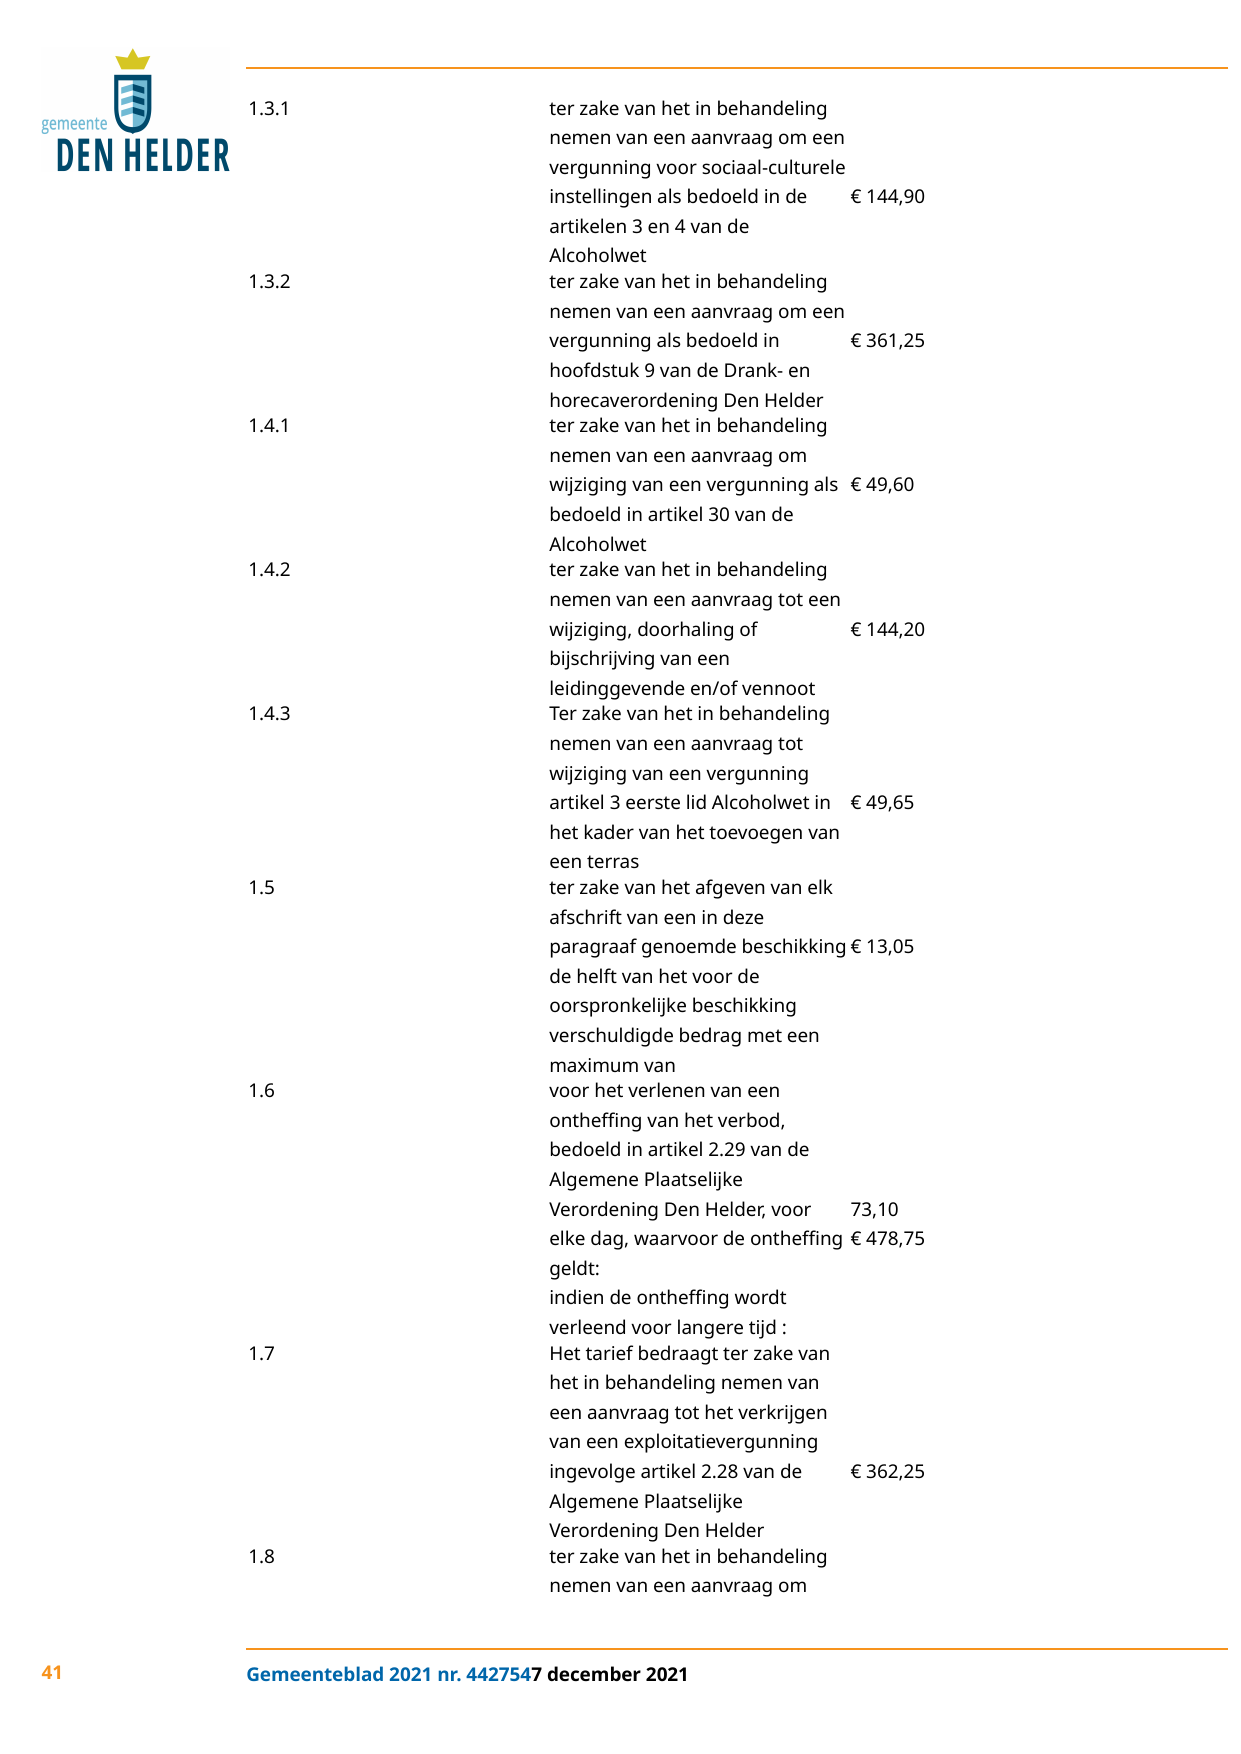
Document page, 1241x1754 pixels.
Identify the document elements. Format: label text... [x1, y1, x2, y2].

table_cell € 361,25 [850, 269, 1152, 412]
table_cell ter zake van het in behandeling nemen van een aanvraag om wijziging van een vergunning als bedoeld in artikel 30 van de Alcoholwet [549, 413, 850, 557]
table_cell 73,10 € 478,75 [850, 1078, 1152, 1340]
table_cell 1.4.2 [248, 557, 549, 701]
table_cell 1.4.1 [248, 413, 549, 557]
picture [41, 47, 231, 172]
table_cell € 362,25 [850, 1340, 1152, 1543]
picture [63, 144, 68, 165]
table_cell ter zake van het in behandeling nemen van een aanvraag om een vergunning als bedoeld in hoofdstuk 9 van de Drank- en horecaverordening Den Helder [549, 269, 850, 412]
table_cell € 144,90 [850, 95, 1152, 268]
table_cell 1.5 [248, 874, 549, 1077]
table_cell ter zake van het in behandeling nemen van een aanvraag om [549, 1543, 850, 1598]
table_cell ter zake van het afgeven van elk afschrift van een in deze paragraaf genoemde beschikking de helft van het voor de oorspronkelijke beschikking verschuldigde bedrag met een maximum van [549, 874, 850, 1077]
table_cell ter zake van het in behandeling nemen van een aanvraag tot een wijziging, doorhaling of bijschrijving van een leidinggevende en/of vennoot [549, 557, 850, 701]
table_cell 1.8 [248, 1543, 549, 1598]
table_cell voor het verlenen van een ontheffing van het verbod, bedoeld in artikel 2.29 van de Algemene Plaatselijke Verordening Den Helder, voor elke dag, waarvoor de ontheffing geldt: indien de ontheffing wordt verleend voor langere tijd : [549, 1078, 850, 1340]
picture [130, 157, 135, 172]
table_cell Het tarief bedraagt ter zake van het in behandeling nemen van een aanvraag tot het verkrijgen van een exploitatievergunning ingevolge artikel 2.28 van de Algemene Plaatselijke Verordening Den Helder [549, 1340, 850, 1543]
table_cell 1.3.1 [248, 95, 549, 268]
table_cell € 144,20 [850, 557, 1152, 701]
table_cell ter zake van het in behandeling nemen van een aanvraag om een vergunning voor sociaal-culturele instellingen als bedoeld in de artikelen 3 en 4 van de Alcoholwet [549, 95, 850, 268]
table_cell 1.7 [248, 1340, 549, 1543]
table_cell 1.6 [248, 1078, 549, 1340]
picture [220, 160, 224, 172]
table_cell € 49,65 [850, 701, 1152, 874]
picture [182, 144, 187, 165]
table_cell Ter zake van het in behandeling nemen van een aanvraag tot wijziging van een vergunning artikel 3 eerste lid Alcoholwet in het kader van het toevoegen van een terras [549, 701, 850, 874]
table_cell € 49,60 [850, 413, 1152, 557]
table_cell 1.3.2 [248, 269, 549, 412]
table_cell [850, 1543, 1152, 1598]
table_cell € 13,05 [850, 874, 1152, 1077]
table_cell 1.4.3 [248, 701, 549, 874]
picture [100, 154, 106, 172]
